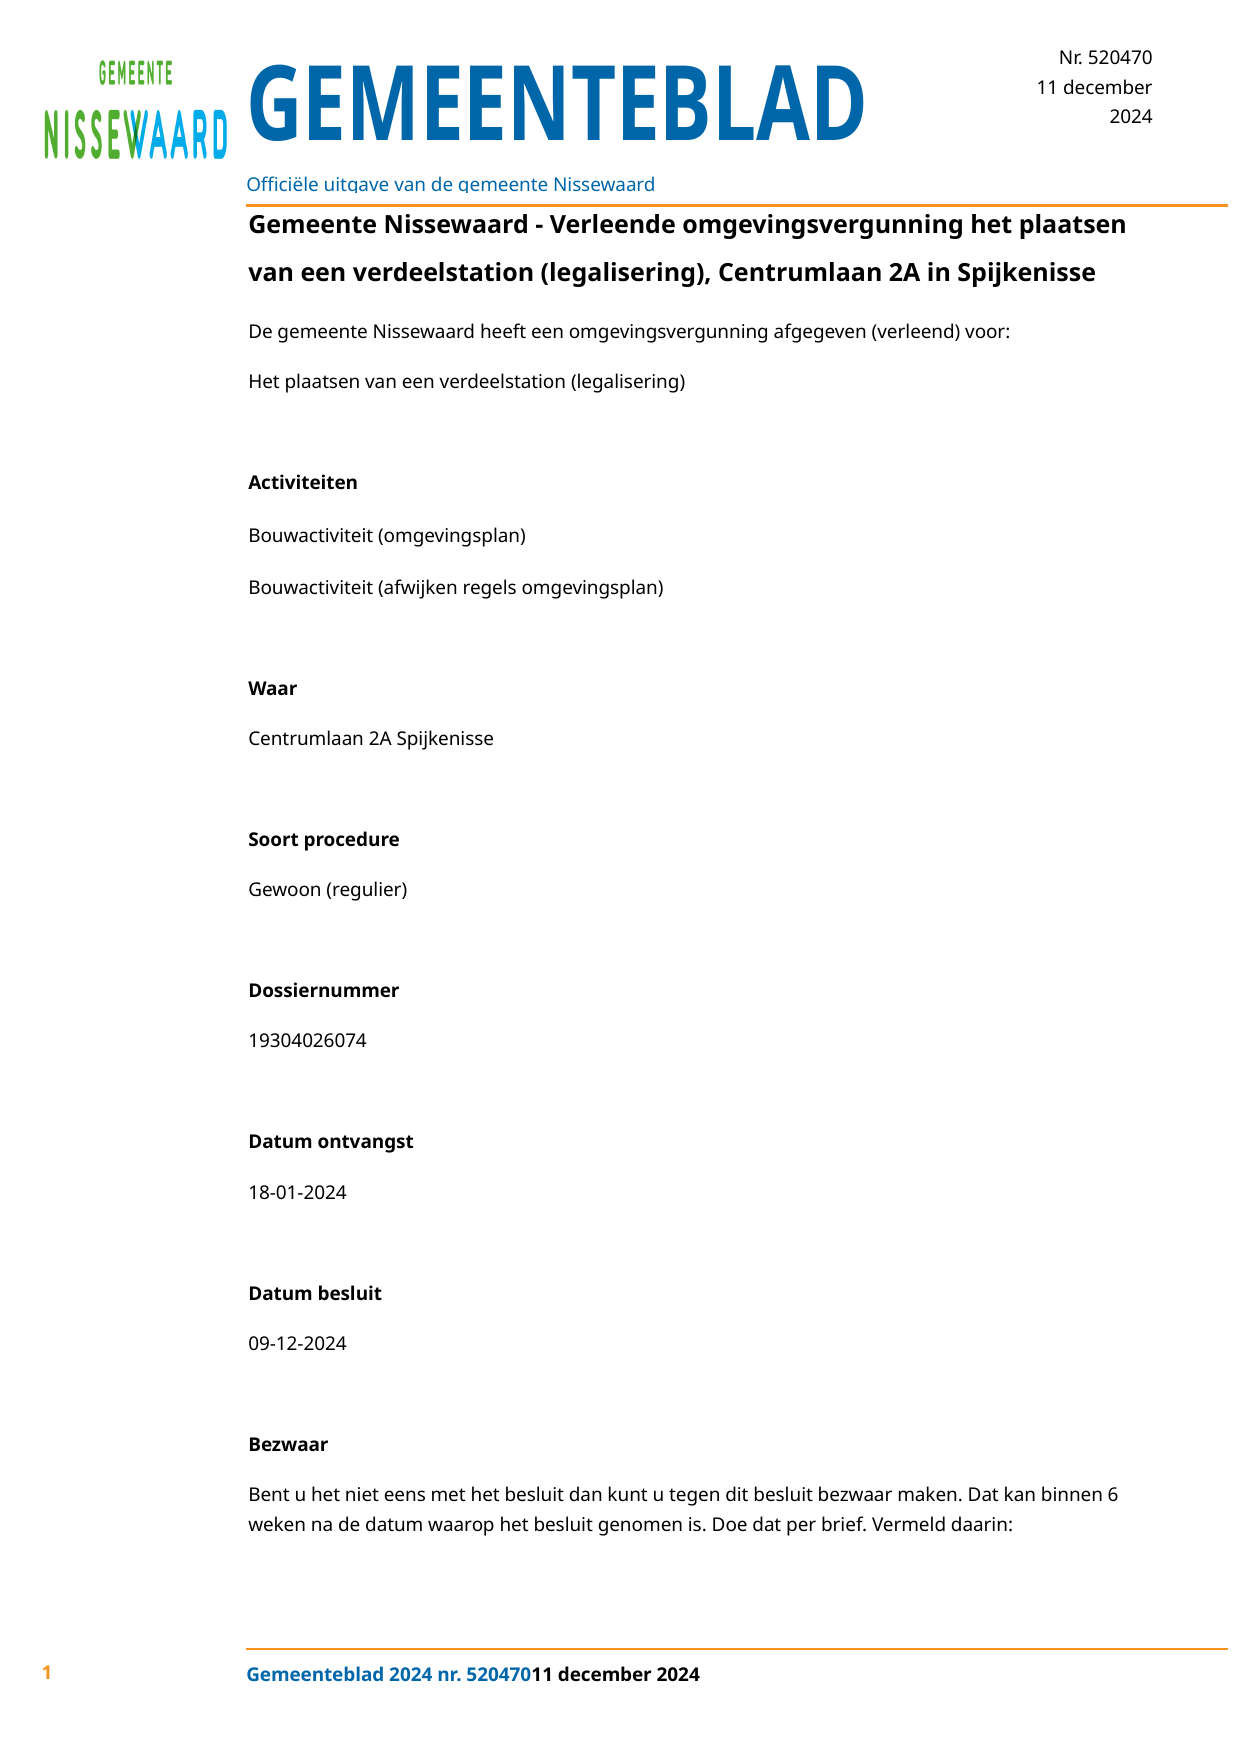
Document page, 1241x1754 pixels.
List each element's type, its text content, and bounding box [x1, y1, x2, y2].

text Soort procedure [248, 826, 1152, 852]
text De gemeente Nissewaard heeft een omgevingsvergunning afgegeven (verleend) voor: [248, 318, 1152, 344]
text Bent u het niet eens met het besluit dan kunt u tegen dit besluit bezwaar maken. Dat kan binnen 6 weken na de datum waarop het besluit genomen is. Doe dat per brief. Vermeld daarin: [248, 1481, 1152, 1537]
text Datum ontvangst [248, 1128, 1152, 1154]
text Centrumlaan 2A Spijkenisse [248, 725, 1152, 751]
text Gewoon (regulier) [248, 876, 1152, 902]
text Waar [248, 675, 1152, 701]
text 09-12-2024 [248, 1330, 1152, 1356]
text Het plaatsen van een verdeelstation (legalisering) [248, 368, 1152, 394]
text 18-01-2024 [248, 1179, 1152, 1205]
text 19304026074 [248, 1028, 1152, 1053]
text Datum besluit [248, 1280, 1152, 1306]
text Bezwaar [248, 1431, 1152, 1457]
text ﻿Bouwactiviteit (omgevingsplan) [248, 519, 1152, 549]
text Activiteiten [248, 469, 1152, 495]
text Dossiernummer [248, 977, 1152, 1003]
text Bouwactiviteit (afwijken regels omgevingsplan) [248, 574, 1152, 600]
picture [41, 47, 231, 172]
text Gemeente Nissewaard - Verleende omgevingsvergunning het plaatsen van een verdeelstation (legalisering), Centrumlaan 2A in Spijkenisse [248, 207, 1152, 288]
